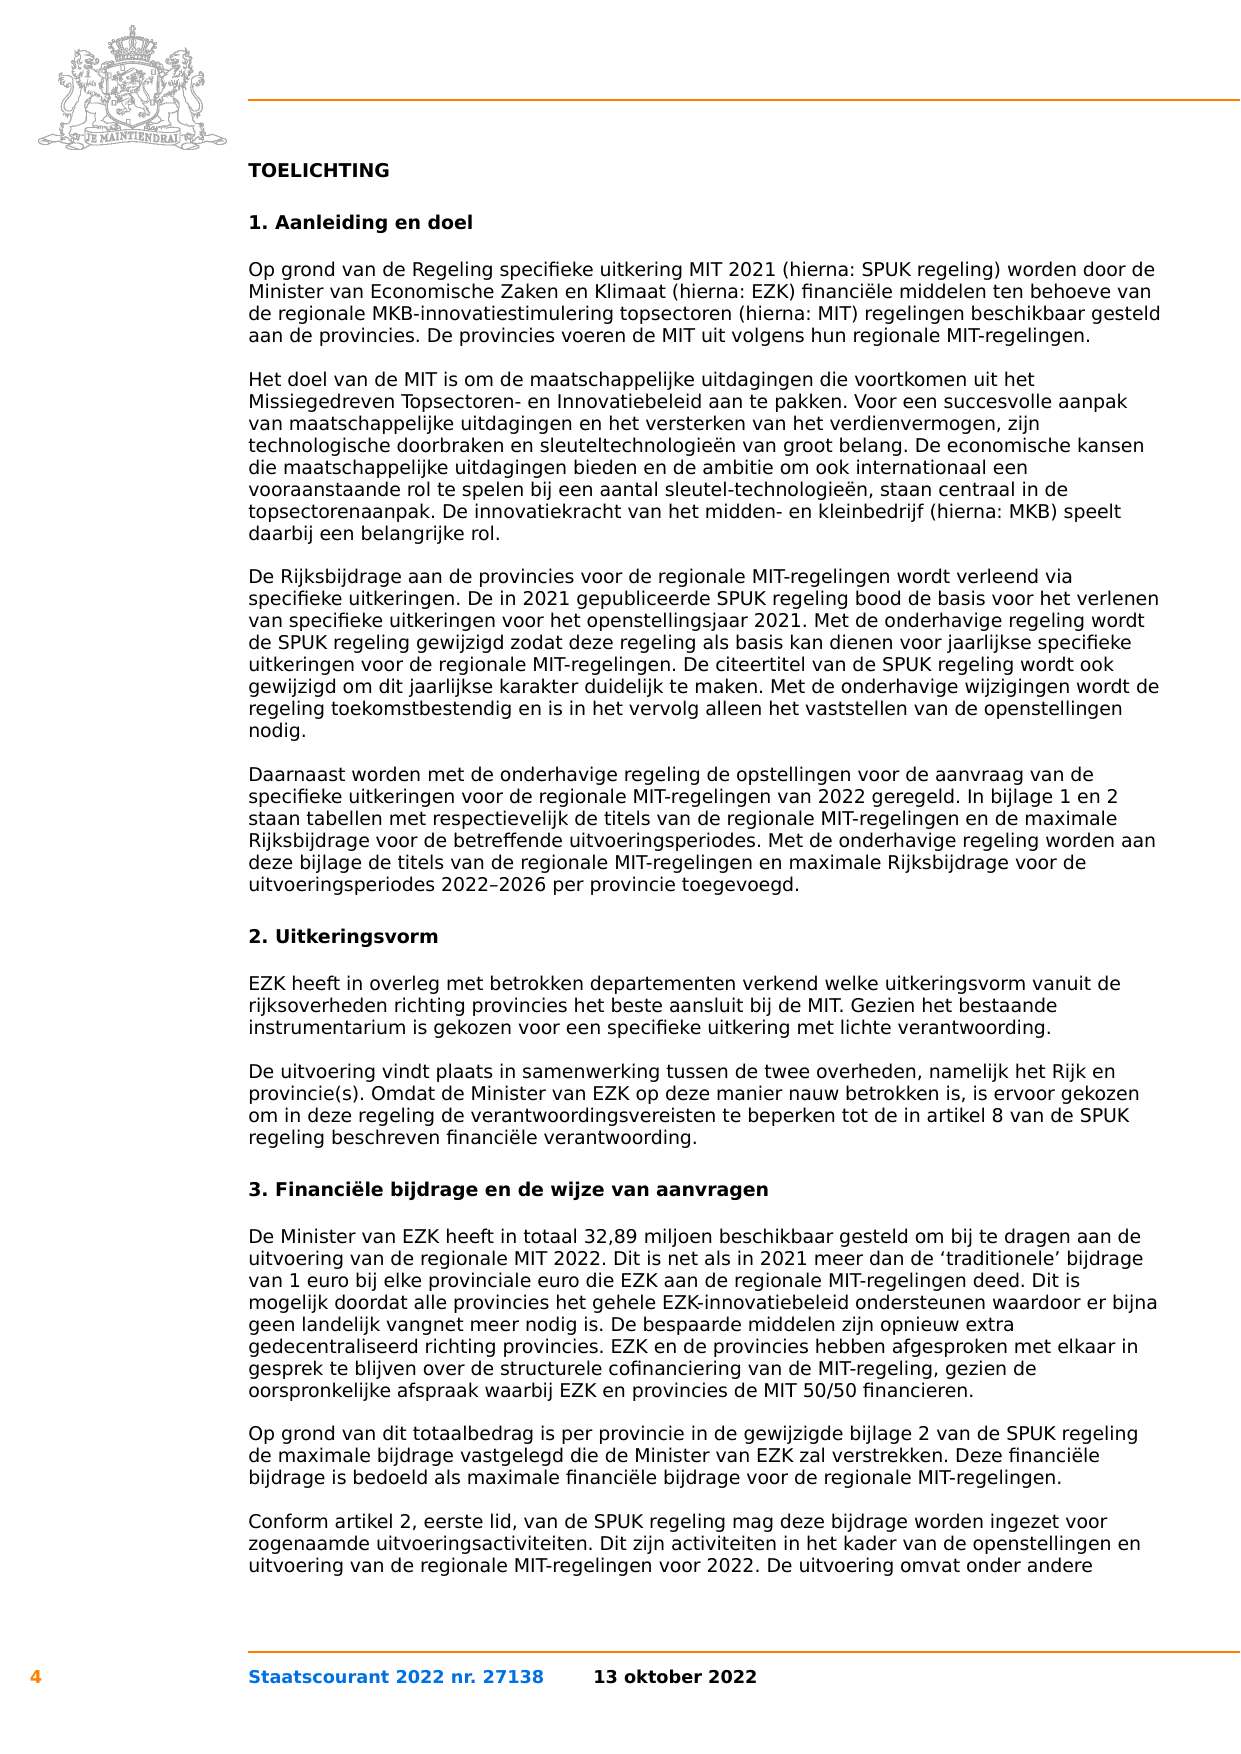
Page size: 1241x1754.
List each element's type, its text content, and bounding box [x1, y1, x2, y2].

text De Rijksbijdrage aan de provincies voor de regionale MIT-regelingen wordt verleend via specifieke uitkeringen. De in 2021 gepubliceerde SPUK regeling bood de basis voor het verlenen van specifieke uitkeringen voor het openstellingsjaar 2021. Met de onderhavige regeling wordt de SPUK regeling gewijzigd zodat deze regeling als basis kan dienen voor jaarlijkse specifieke uitkeringen voor de regionale MIT-regelingen. De citeertitel van de SPUK regeling wordt ook gewijzigd om dit jaarlijkse karakter duidelijk te maken. Met de onderhavige wijzigingen wordt de regeling toekomstbestendig en is in het vervolg alleen het vaststellen van de openstellingen nodig. [248, 566, 1163, 742]
text Op grond van dit totaalbedrag is per provincie in de gewijzigde bijlage 2 van de SPUK regeling de maximale bijdrage vastgelegd die de Minister van EZK zal verstrekken. Deze financiële bijdrage is bedoeld als maximale financiële bijdrage voor de regionale MIT-regelingen. [248, 1423, 1163, 1489]
text Op grond van de Regeling specifieke uitkering MIT 2021 (hierna: SPUK regeling) worden door de Minister van Economische Zaken en Klimaat (hierna: EZK) financiële middelen ten behoeve van de regionale MKB-innovatiestimulering topsectoren (hierna: MIT) regelingen beschikbaar gesteld aan de provincies. De provincies voeren de MIT uit volgens hun regionale MIT-regelingen. [248, 259, 1163, 347]
text De Minister van EZK heeft in totaal 32,89 miljoen beschikbaar gesteld om bij te dragen aan de uitvoering van de regionale MIT 2022. Dit is net als in 2021 meer dan de ‘traditionele’ bijdrage van 1 euro bij elke provinciale euro die EZK aan de regionale MIT-regelingen deed. Dit is mogelijk doordat alle provincies het gehele EZK-innovatiebeleid ondersteunen waardoor er bijna geen landelijk vangnet meer nodig is. De bespaarde middelen zijn opnieuw extra gedecentraliseerd richting provincies. EZK en de provincies hebben afgesproken met elkaar in gesprek te blijven over de structurele cofinanciering van de MIT-regeling, gezien de oorspronkelijke afspraak waarbij EZK en provincies de MIT 50/50 financieren. [248, 1226, 1163, 1401]
text Het doel van de MIT is om de maatschappelijke uitdagingen die voortkomen uit het Missiegedreven Topsectoren- en Innovatiebeleid aan te pakken. Voor een succesvolle aanpak van maatschappelijke uitdagingen en het versterken van het verdienvermogen, zijn technologische doorbraken en sleuteltechnologieën van groot belang. De economische kansen die maatschappelijke uitdagingen bieden en de ambitie om ook internationaal een vooraanstaande rol te spelen bij een aantal sleutel-technologieën, staan centraal in de topsectorenaanpak. De innovatiekracht van het midden- en kleinbedrijf (hierna: MKB) speelt daarbij een belangrijke rol. [248, 369, 1163, 544]
text EZK heeft in overleg met betrokken departementen verkend welke uitkeringsvorm vanuit de rijksoverheden richting provincies het beste aansluit bij de MIT. Gezien het bestaande instrumentarium is gekozen voor een specifieke uitkering met lichte verantwoording. [248, 973, 1163, 1039]
subtitle 1. Aanleiding en doel [248, 212, 1163, 234]
subtitle TOELICHTING [248, 160, 1163, 182]
picture [38, 25, 227, 150]
subtitle 3. Financiële bijdrage en de wijze van aanvragen [248, 1179, 1163, 1201]
text Daarnaast worden met de onderhavige regeling de opstellingen voor de aanvraag van de specifieke uitkeringen voor de regionale MIT-regelingen van 2022 geregeld. In bijlage 1 en 2 staan tabellen met respectievelijk de titels van de regionale MIT-regelingen en de maximale Rijksbijdrage voor de betreffende uitvoeringsperiodes. Met de onderhavige regeling worden aan deze bijlage de titels van de regionale MIT-regelingen en maximale Rijksbijdrage voor de uitvoeringsperiodes 2022–2026 per provincie toegevoegd. [248, 764, 1163, 896]
text De uitvoering vindt plaats in samenwerking tussen de twee overheden, namelijk het Rijk en provincie(s). Omdat de Minister van EZK op deze manier nauw betrokken is, is ervoor gekozen om in deze regeling de verantwoordingsvereisten te beperken tot de in artikel 8 van de SPUK regeling beschreven financiële verantwoording. [248, 1061, 1163, 1149]
subtitle 2. Uitkeringsvorm [248, 926, 1163, 948]
text Conform artikel 2, eerste lid, van de SPUK regeling mag deze bijdrage worden ingezet voor zogenaamde uitvoeringsactiviteiten. Dit zijn activiteiten in het kader van de openstellingen en uitvoering van de regionale MIT-regelingen voor 2022. De uitvoering omvat onder andere [248, 1511, 1163, 1577]
